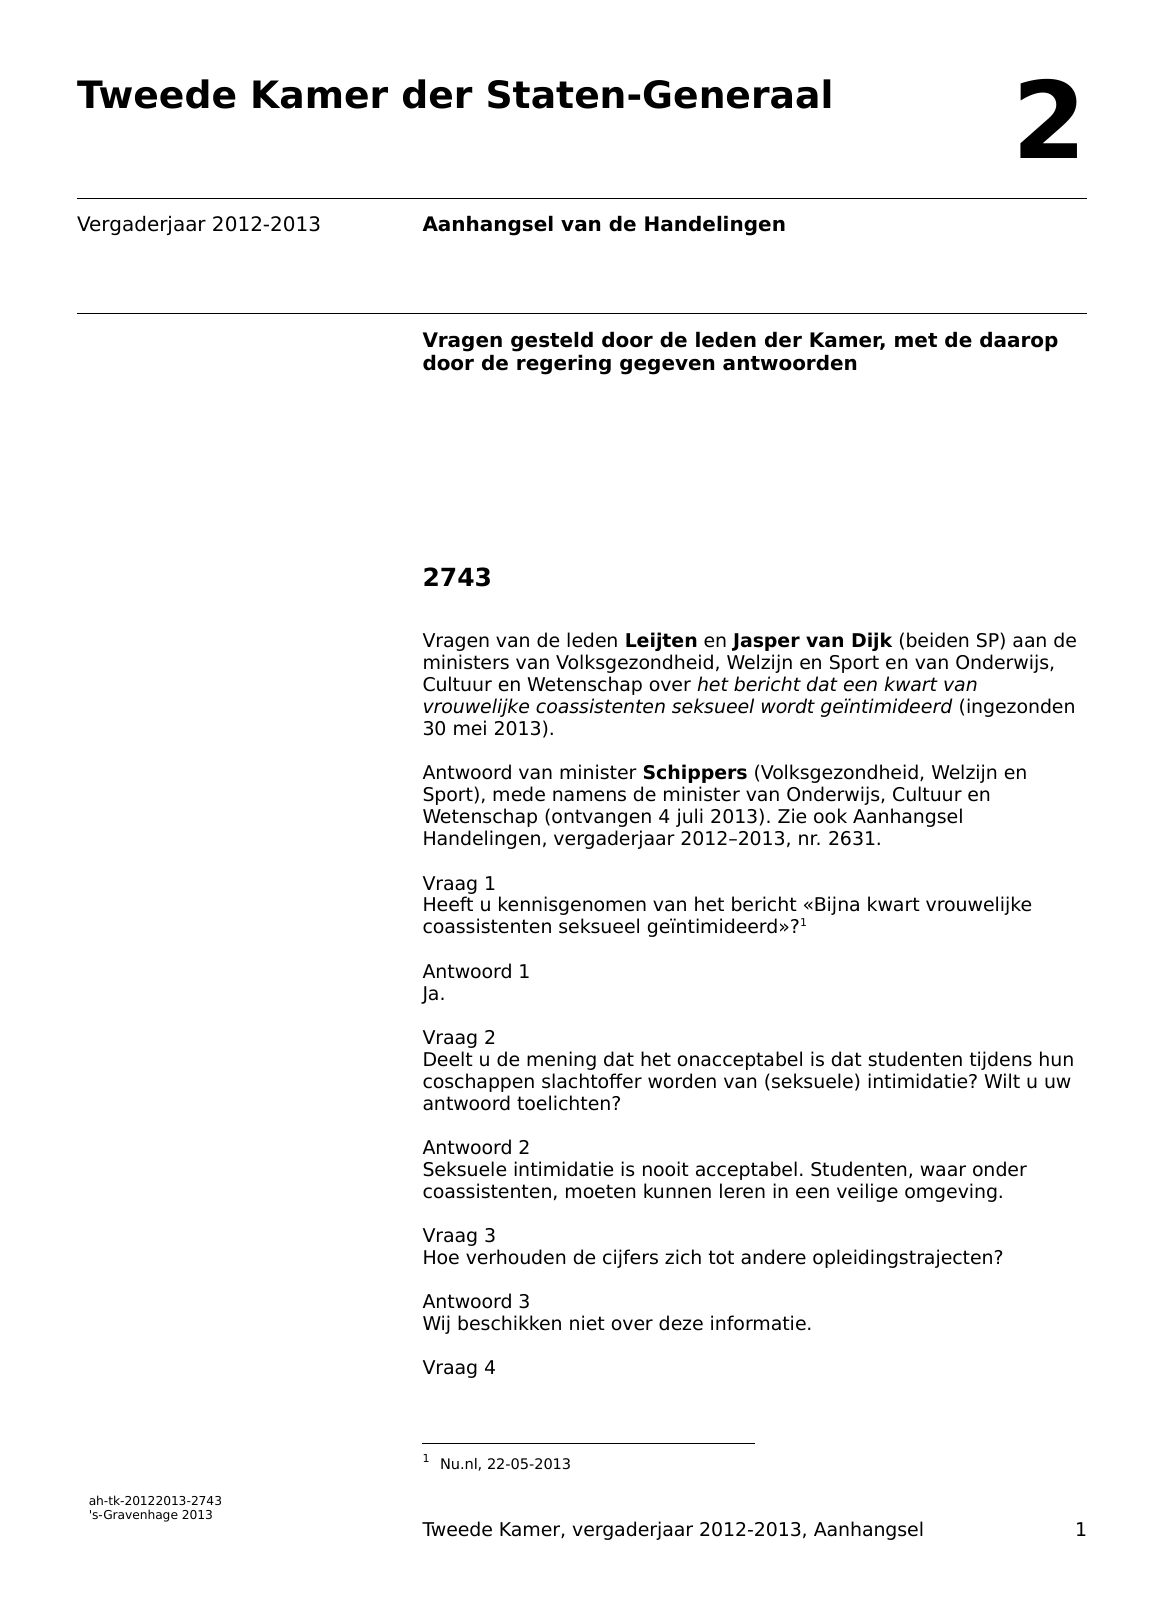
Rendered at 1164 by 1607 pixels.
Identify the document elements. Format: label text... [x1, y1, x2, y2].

table_header 2 [886, 59, 1087, 198]
text Ja. [422, 982, 1087, 1004]
text Nu.nl, 22-05-2013 [422, 1452, 1087, 1474]
text Seksuele intimidatie is nooit acceptabel. Studenten, waar onder coassistenten, moeten kunnen leren in een veilige omgeving. [422, 1159, 1087, 1203]
text ah-tk-20122013-2743 [88, 1494, 323, 1508]
table_cell Aanhangsel van de Handelingen [422, 199, 1087, 313]
table_cell Vergaderjaar 2012-2013 [77, 199, 422, 313]
text Heeft u kennisgenomen van het bericht «Bijna kwart vrouwelijke coassistenten seksueel geïntimideerd»? [422, 894, 1087, 938]
table_cell Vragen gesteld door de leden der Kamer, met de daarop door de regering gegeven antwoorden [422, 314, 1087, 375]
text Vraag 2 [422, 1027, 1087, 1049]
text Vragen van de leden Leijten en Jasper van Dijk (beiden SP) aan de ministers van Volksgezondheid, Welzijn en Sport en van Onderwijs, Cultuur en Wetenschap over het bericht dat een kwart van vrouwelijke coassistenten seksueel wordt geïntimideerd (ingezonden 30 mei 2013). [422, 630, 1087, 740]
text Antwoord 3 [422, 1291, 1087, 1313]
text Vraag 3 [422, 1225, 1087, 1247]
text 2743 [422, 563, 1087, 592]
text Antwoord 2 [422, 1137, 1087, 1159]
table_header Tweede Kamer der Staten-Generaal [77, 59, 886, 198]
text Vraag 4 [422, 1357, 1087, 1379]
text Antwoord van minister Schippers (Volksgezondheid, Welzijn en Sport), mede namens de minister van Onderwijs, Cultuur en Wetenschap (ontvangen 4 juli 2013). Zie ook Aanhangsel Handelingen, vergaderjaar 2012–2013, nr. 2631. [422, 762, 1087, 850]
text Antwoord 1 [422, 961, 1087, 982]
text Deelt u de mening dat het onacceptabel is dat studenten tijdens hun coschappen slachtoffer worden van (seksuele) intimidatie? Wilt u uw antwoord toelichten? [422, 1049, 1087, 1114]
table_cell [77, 314, 422, 375]
text Vraag 1 [422, 872, 1087, 894]
text 's-Gravenhage 2013 [88, 1508, 323, 1522]
text Hoe verhouden de cijfers zich tot andere opleidingstrajecten? [422, 1247, 1087, 1269]
text Wij beschikken niet over deze informatie. [422, 1313, 1087, 1335]
